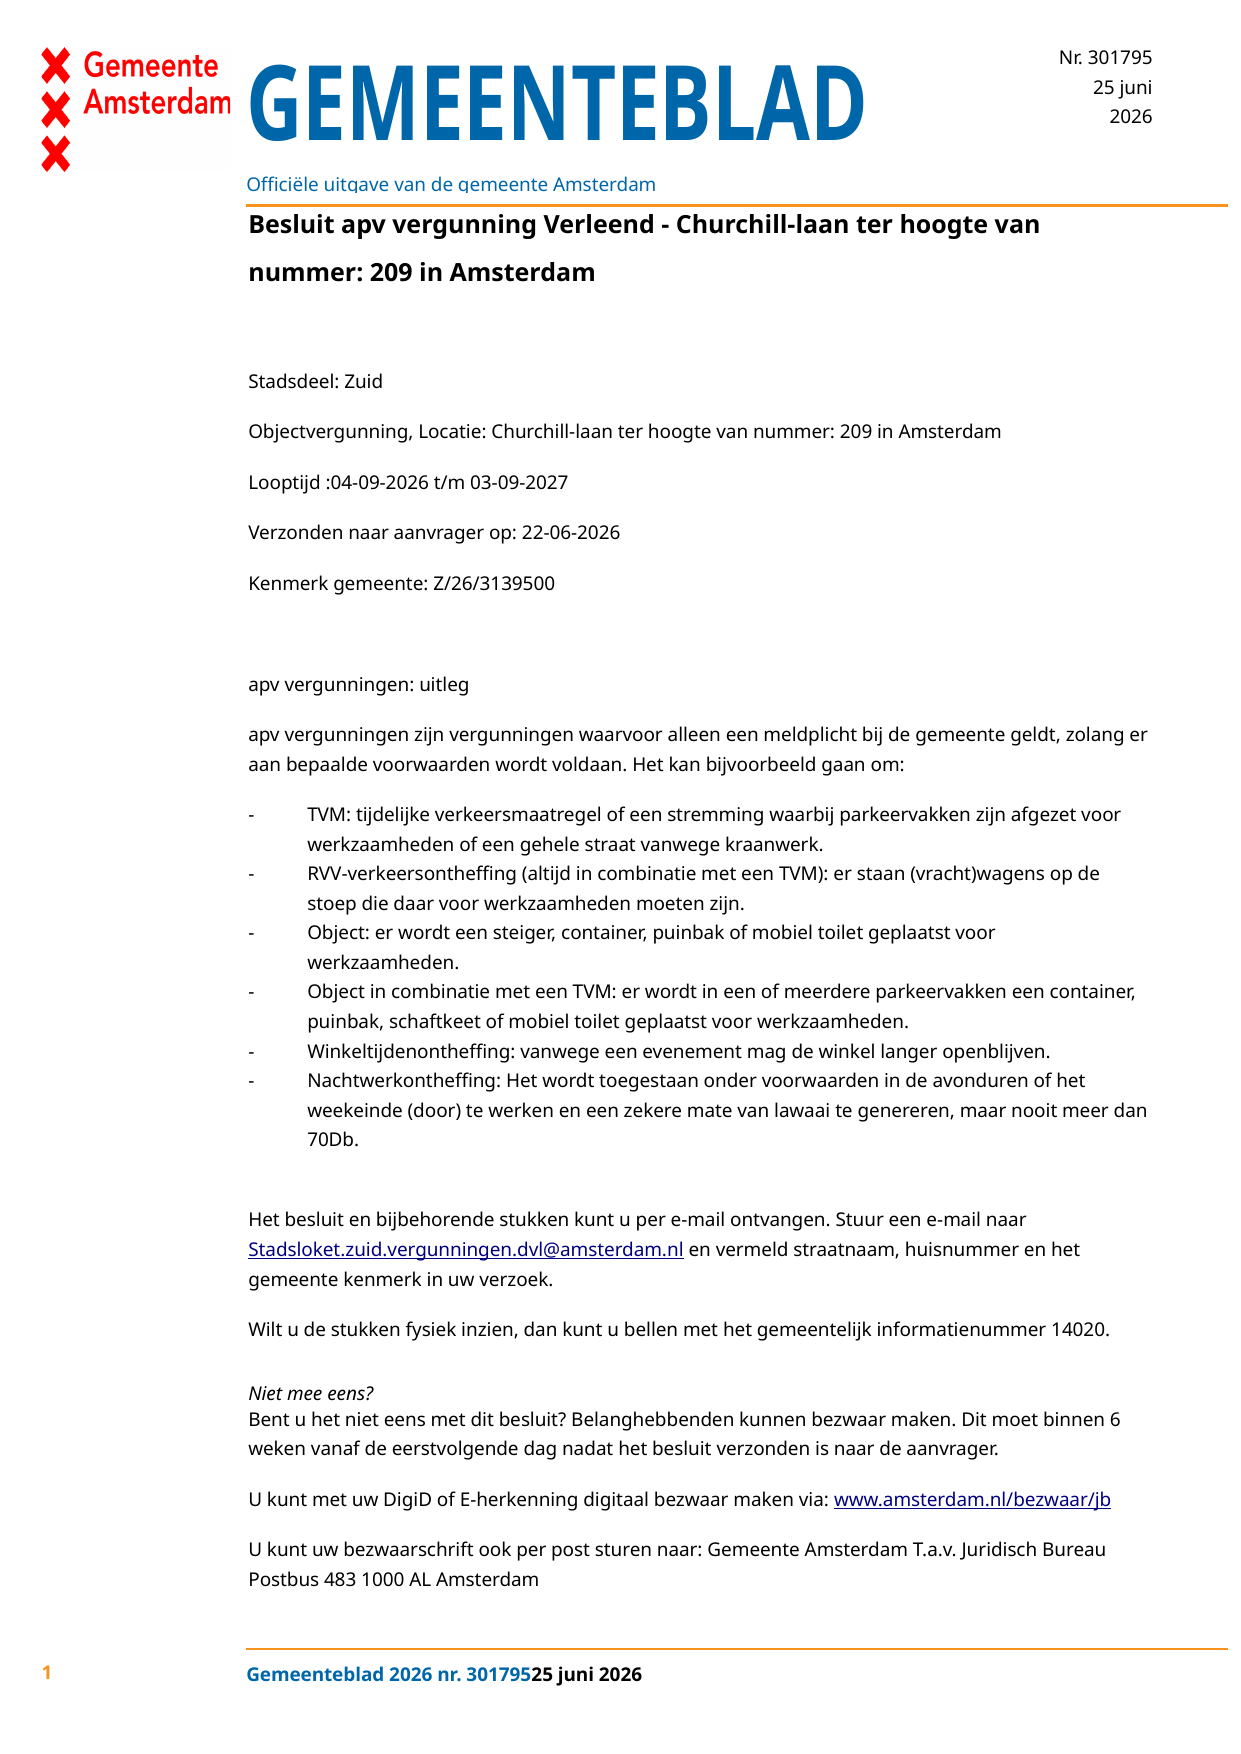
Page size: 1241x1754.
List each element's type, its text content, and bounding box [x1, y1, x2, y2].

text apv vergunningen zijn vergunningen waarvoor alleen een meldplicht bij de gemeente geldt, zolang er aan bepaalde voorwaarden wordt voldaan. Het kan bijvoorbeeld gaan om: [248, 721, 1152, 777]
text apv vergunningen: uitleg [248, 671, 1152, 697]
text Wilt u de stukken fysiek inzien, dan kunt u bellen met het gemeentelijk informatienummer 14020. [248, 1316, 1152, 1342]
list TVM: tijdelijke verkeersmaatregel of een stremming waarbij parkeervakken zijn afgezet voor werkzaamheden of een gehele straat vanwege kraanwerk. [248, 801, 1152, 857]
text Stadsdeel: Zuid [248, 368, 1152, 394]
text Het besluit en bijbehorende stukken kunt u per e-mail ontvangen. Stuur een e-mail naar Stadsloket.zuid.vergunningen.dvl@amsterdam.nl en vermeld straatnaam, huisnummer en het gemeente kenmerk in uw verzoek. [248, 1207, 1152, 1292]
list Winkeltijdenontheffing: vanwege een evenement mag de winkel langer openblijven. [248, 1038, 1152, 1064]
picture [41, 47, 231, 172]
text Niet mee eens? [248, 1380, 1152, 1406]
text U kunt uw bezwaarschrift ook per post sturen naar: Gemeente Amsterdam T.a.v. Juridisch Bureau Postbus 483 1000 AL Amsterdam [248, 1536, 1152, 1592]
text Verzonden naar aanvrager op: 22-06-2026 [248, 519, 1152, 545]
text Bent u het niet eens met dit besluit? Belanghebbenden kunnen bezwaar maken. Dit moet binnen 6 weken vanaf de eerstvolgende dag nadat het besluit verzonden is naar de aanvrager. [248, 1406, 1152, 1461]
text Objectvergunning, Locatie: Churchill-laan ter hoogte van nummer: 209 in Amsterdam [248, 419, 1152, 444]
list Nachtwerkontheffing: Het wordt toegestaan onder voorwaarden in de avonduren of het weekeinde (door) te werken en een zekere mate van lawaai te genereren, maar nooit meer dan 70Db. [248, 1067, 1152, 1152]
list RVV-verkeersontheffing (altijd in combinatie met een TVM): er staan (vracht)wagens op de stoep die daar voor werkzaamheden moeten zijn. [248, 860, 1152, 916]
text Kenmerk gemeente: Z/26/3139500 [248, 570, 1152, 596]
text U kunt met uw DigiD of E-herkenning digitaal bezwaar maken via: www.amsterdam.nl/bezwaar/jb [248, 1486, 1152, 1512]
list Object in combinatie met een TVM: er wordt in een of meerdere parkeervakken een container, puinbak, schaftkeet of mobiel toilet geplaatst voor werkzaamheden. [248, 979, 1152, 1034]
text Besluit apv vergunning Verleend - Churchill-laan ter hoogte van nummer: 209 in Amsterdam [248, 207, 1152, 288]
list Object: er wordt een steiger, container, puinbak of mobiel toilet geplaatst voor werkzaamheden. [248, 919, 1152, 975]
text Looptijd :04-09-2026 t/m 03-09-2027 [248, 469, 1152, 495]
